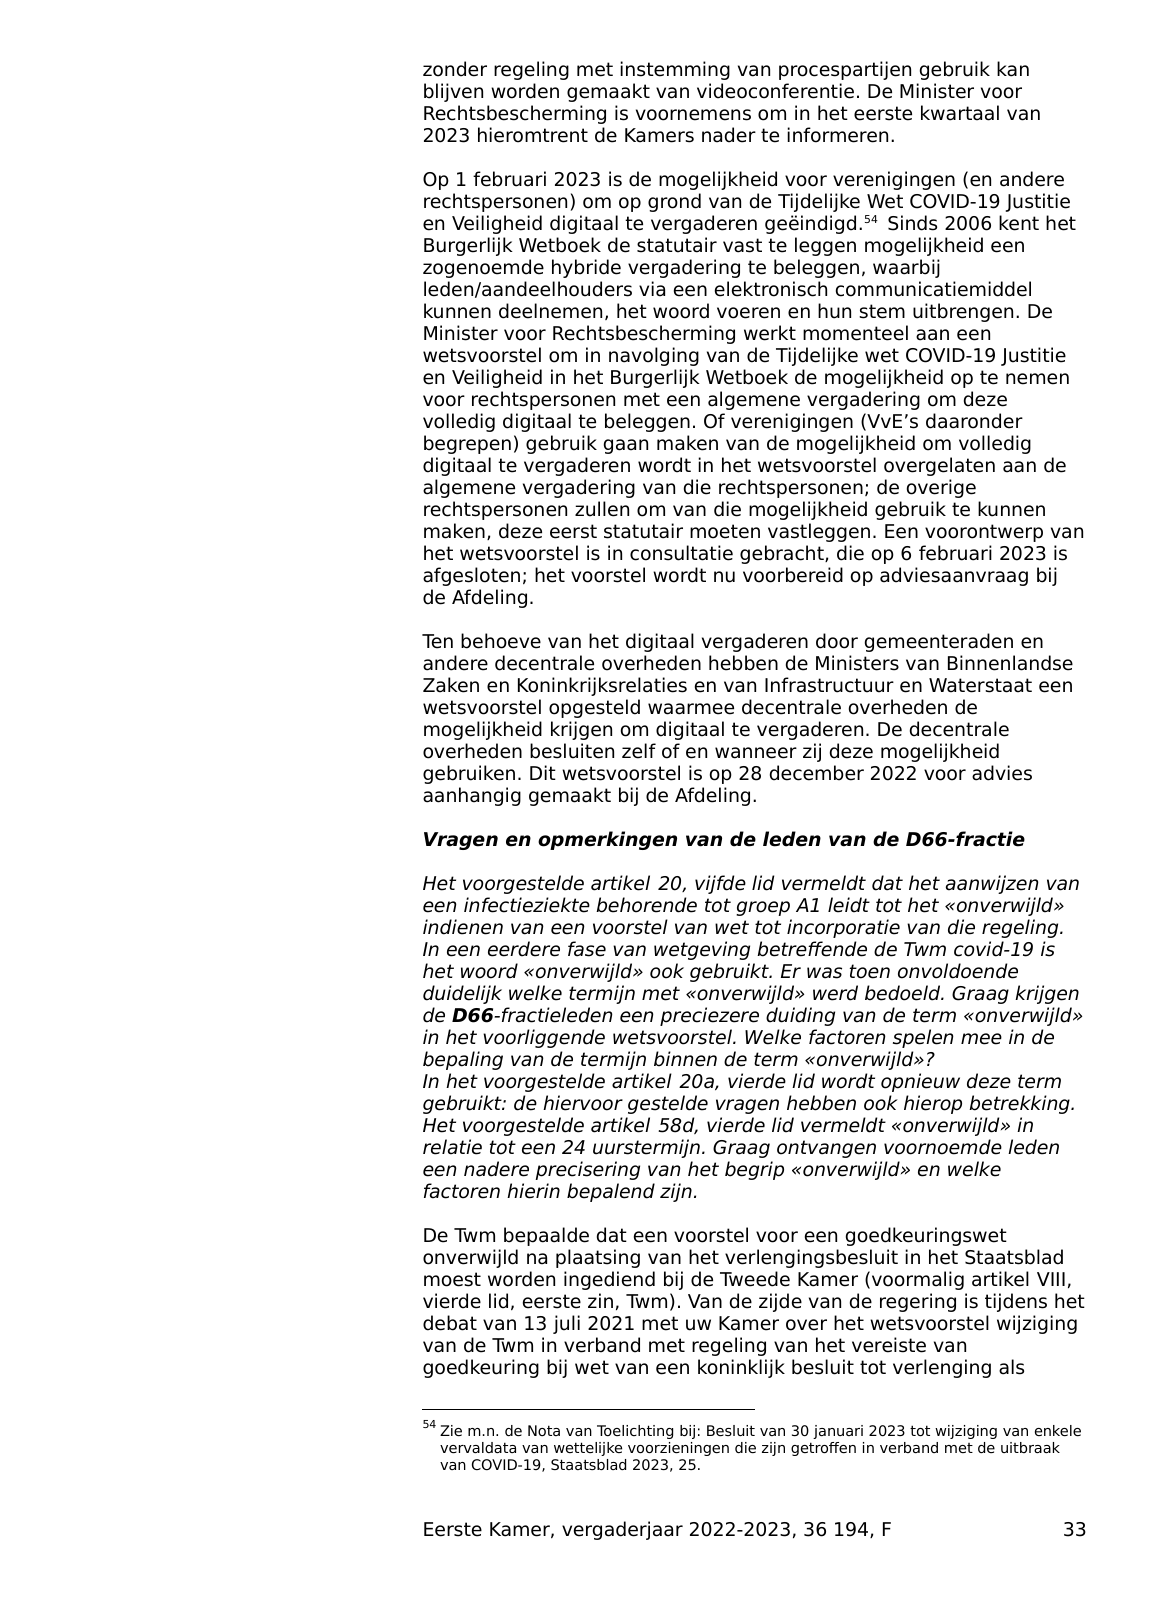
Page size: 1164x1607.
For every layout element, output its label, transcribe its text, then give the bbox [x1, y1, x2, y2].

text Op 1 februari 2023 is de mogelijkheid voor verenigingen (en andere rechtspersonen) om op grond van de Tijdelijke Wet COVID-19 Justitie en Veiligheid digitaal te vergaderen geëindigd. Sinds 2006 kent het Burgerlijk Wetboek de statutair vast te leggen mogelijkheid een zogenoemde hybride vergadering te beleggen, waarbij leden/aandeelhouders via een elektronisch communicatiemiddel kunnen deelnemen, het woord voeren en hun stem uitbrengen. De Minister voor Rechtsbescherming werkt momenteel aan een wetsvoorstel om in navolging van de Tijdelijke wet COVID-19 Justitie en Veiligheid in het Burgerlijk Wetboek de mogelijkheid op te nemen voor rechtspersonen met een algemene vergadering om deze volledig digitaal te beleggen. Of verenigingen (VvE’s daaronder begrepen) gebruik gaan maken van de mogelijkheid om volledig digitaal te vergaderen wordt in het wetsvoorstel overgelaten aan de algemene vergadering van die rechtspersonen; de overige rechtspersonen zullen om van die mogelijkheid gebruik te kunnen maken, deze eerst statutair moeten vastleggen. Een voorontwerp van het wetsvoorstel is in consultatie gebracht, die op 6 februari 2023 is afgesloten; het voorstel wordt nu voorbereid op adviesaanvraag bij de Afdeling. [422, 169, 1087, 609]
subtitle Vragen en opmerkingen van de leden van de D66-fractie [422, 829, 1087, 851]
text De Twm bepaalde dat een voorstel voor een goedkeuringswet onverwijld na plaatsing van het verlengingsbesluit in het Staatsblad moest worden ingediend bij de Tweede Kamer (voormalig artikel VIII, vierde lid, eerste zin, Twm). Van de zijde van de regering is tijdens het debat van 13 juli 2021 met uw Kamer over het wetsvoorstel wijziging van de Twm in verband met regeling van het vereiste van goedkeuring bij wet van een koninklijk besluit tot verlenging als [422, 1225, 1087, 1379]
text In het voorgestelde artikel 20a, vierde lid wordt opnieuw deze term gebruikt: de hiervoor gestelde vragen hebben ook hierop betrekking. Het voorgestelde artikel 58d, vierde lid vermeldt «onverwijld» in relatie tot een 24 uurstermijn. Graag ontvangen voornoemde leden een nadere precisering van het begrip «onverwijld» en welke factoren hierin bepalend zijn. [422, 1071, 1087, 1203]
text zonder regeling met instemming van procespartijen gebruik kan blijven worden gemaakt van videoconferentie. De Minister voor Rechtsbescherming is voornemens om in het eerste kwartaal van 2023 hieromtrent de Kamers nader te informeren. [422, 59, 1087, 147]
text Zie m.n. de Nota van Toelichting bij: Besluit van 30 januari 2023 tot wijziging van enkele vervaldata van wettelijke voorzieningen die zijn getroffen in verband met de uitbraak van COVID-19, Staatsblad 2023, 25. [422, 1418, 1087, 1474]
text Ten behoeve van het digitaal vergaderen door gemeenteraden en andere decentrale overheden hebben de Ministers van Binnenlandse Zaken en Koninkrijksrelaties en van Infrastructuur en Waterstaat een wetsvoorstel opgesteld waarmee decentrale overheden de mogelijkheid krijgen om digitaal te vergaderen. De decentrale overheden besluiten zelf of en wanneer zij deze mogelijkheid gebruiken. Dit wetsvoorstel is op 28 december 2022 voor advies aanhangig gemaakt bij de Afdeling. [422, 631, 1087, 807]
text Het voorgestelde artikel 20, vijfde lid vermeldt dat het aanwijzen van een infectieziekte behorende tot groep A1 leidt tot het «onverwijld» indienen van een voorstel van wet tot incorporatie van die regeling. In een eerdere fase van wetgeving betreffende de Twm covid-19 is het woord «onverwijld» ook gebruikt. Er was toen onvoldoende duidelijk welke termijn met «onverwijld» werd bedoeld. Graag krijgen de D66-fractieleden een preciezere duiding van de term «onverwijld» in het voorliggende wetsvoorstel. Welke factoren spelen mee in de bepaling van de termijn binnen de term «onverwijld»? [422, 873, 1087, 1071]
